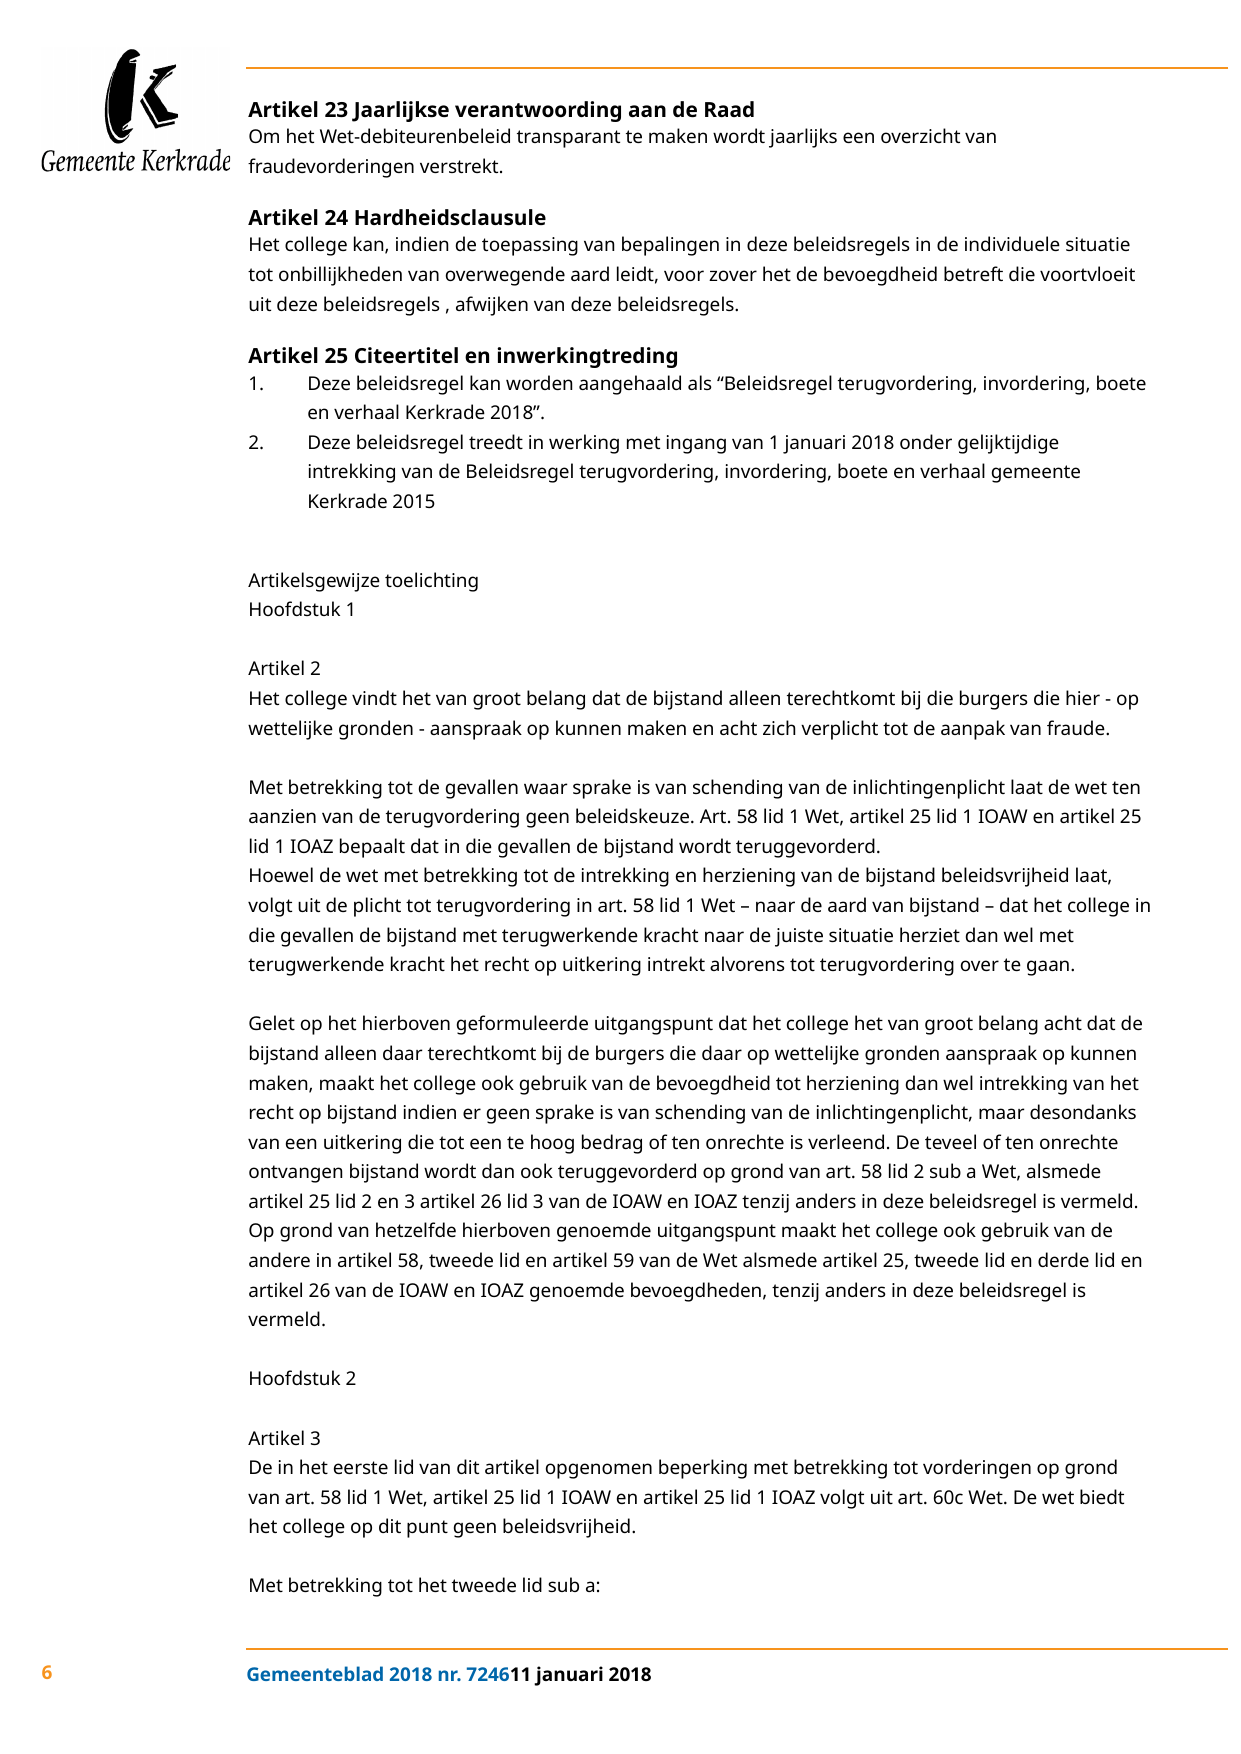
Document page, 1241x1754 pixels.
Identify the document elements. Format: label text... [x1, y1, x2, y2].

text Gelet op het hierboven geformuleerde uitgangspunt dat het college het van groot belang acht dat de bijstand alleen daar terechtkomt bij de burgers die daar op wettelijke gronden aanspraak op kunnen maken, maakt het college ook gebruik van de bevoegdheid tot herziening dan wel intrekking van het recht op bijstand indien er geen sprake is van schending van de inlichtingenplicht, maar desondanks van een uitkering die tot een te hoog bedrag of ten onrechte is verleend. De teveel of ten onrechte ontvangen bijstand wordt dan ook teruggevorderd op grond van art. 58 lid 2 sub a Wet, alsmede artikel 25 lid 2 en 3 artikel 26 lid 3 van de IOAW en IOAZ tenzij anders in deze beleidsregel is vermeld. [248, 1011, 1152, 1214]
text De in het eerste lid van dit artikel opgenomen beperking met betrekking tot vorderingen op grond van art. 58 lid 1 Wet, artikel 25 lid 1 IOAW en artikel 25 lid 1 IOAZ volgt uit art. 60c Wet. De wet biedt het college op dit punt geen beleidsvrijheid. [248, 1454, 1152, 1539]
text Om het Wet-debiteurenbeleid transparant te maken wordt jaarlijks een overzicht van fraudevorderingen verstrekt. [248, 123, 1152, 178]
text Met betrekking tot de gevallen waar sprake is van schending van de inlichtingenplicht laat de wet ten aanzien van de terugvordering geen beleidskeuze. Art. 58 lid 1 Wet, artikel 25 lid 1 IOAW en artikel 25 lid 1 IOAZ bepaalt dat in die gevallen de bijstand wordt teruggevorderd. [248, 774, 1152, 859]
text Artikel 23 Jaarlijkse verantwoording aan de Raad [248, 95, 1152, 123]
text Artikel 2 [248, 656, 1152, 681]
picture [41, 47, 231, 172]
text Het college kan, indien de toepassing van bepalingen in deze beleidsregels in de individuele situatie tot onbillijkheden van overwegende aard leidt, voor zover het de bevoegdheid betreft die voortvloeit uit deze beleidsregels , afwijken van deze beleidsregels. [248, 232, 1152, 317]
text Artikel 3 [248, 1425, 1152, 1451]
text Met betrekking tot het tweede lid sub a: [248, 1573, 1152, 1598]
text Hoewel de wet met betrekking tot de intrekking en herziening van de bijstand beleidsvrijheid laat, volgt uit de plicht tot terugvordering in art. 58 lid 1 Wet – naar de aard van bijstand – dat het college in die gevallen de bijstand met terugwerkende kracht naar de juiste situatie herziet dan wel met terugwerkende kracht het recht op uitkering intrekt alvorens tot terugvordering over te gaan. [248, 863, 1152, 977]
text Hoofdstuk 1 [248, 596, 1152, 622]
text Op grond van hetzelfde hierboven genoemde uitgangspunt maakt het college ook gebruik van de andere in artikel 58, tweede lid en artikel 59 van de Wet alsmede artikel 25, tweede lid en derde lid en artikel 26 van de IOAW en IOAZ genoemde bevoegdheden, tenzij anders in deze beleidsregel is vermeld. [248, 1218, 1152, 1332]
list Deze beleidsregel treedt in werking met ingang van 1 januari 2018 onder gelijktijdige intrekking van de Beleidsregel terugvordering, invordering, boete en verhaal gemeente Kerkrade 2015 [248, 429, 1152, 514]
text Artikel 24 Hardheidsclausule [248, 203, 1152, 232]
text Artikel 25 Citeertitel en inwerkingtreding [248, 341, 1152, 370]
text Hoofdstuk 2 [248, 1366, 1152, 1391]
text Het college vindt het van groot belang dat de bijstand alleen terechtkomt bij die burgers die hier - op wettelijke gronden - aanspraak op kunnen maken en acht zich verplicht tot de aanpak van fraude. [248, 685, 1152, 741]
list Deze beleidsregel kan worden aangehaald als “Beleidsregel terugvordering, invordering, boete en verhaal Kerkrade 2018”. [248, 370, 1152, 425]
text Artikelsgewijze toelichting [248, 567, 1152, 593]
